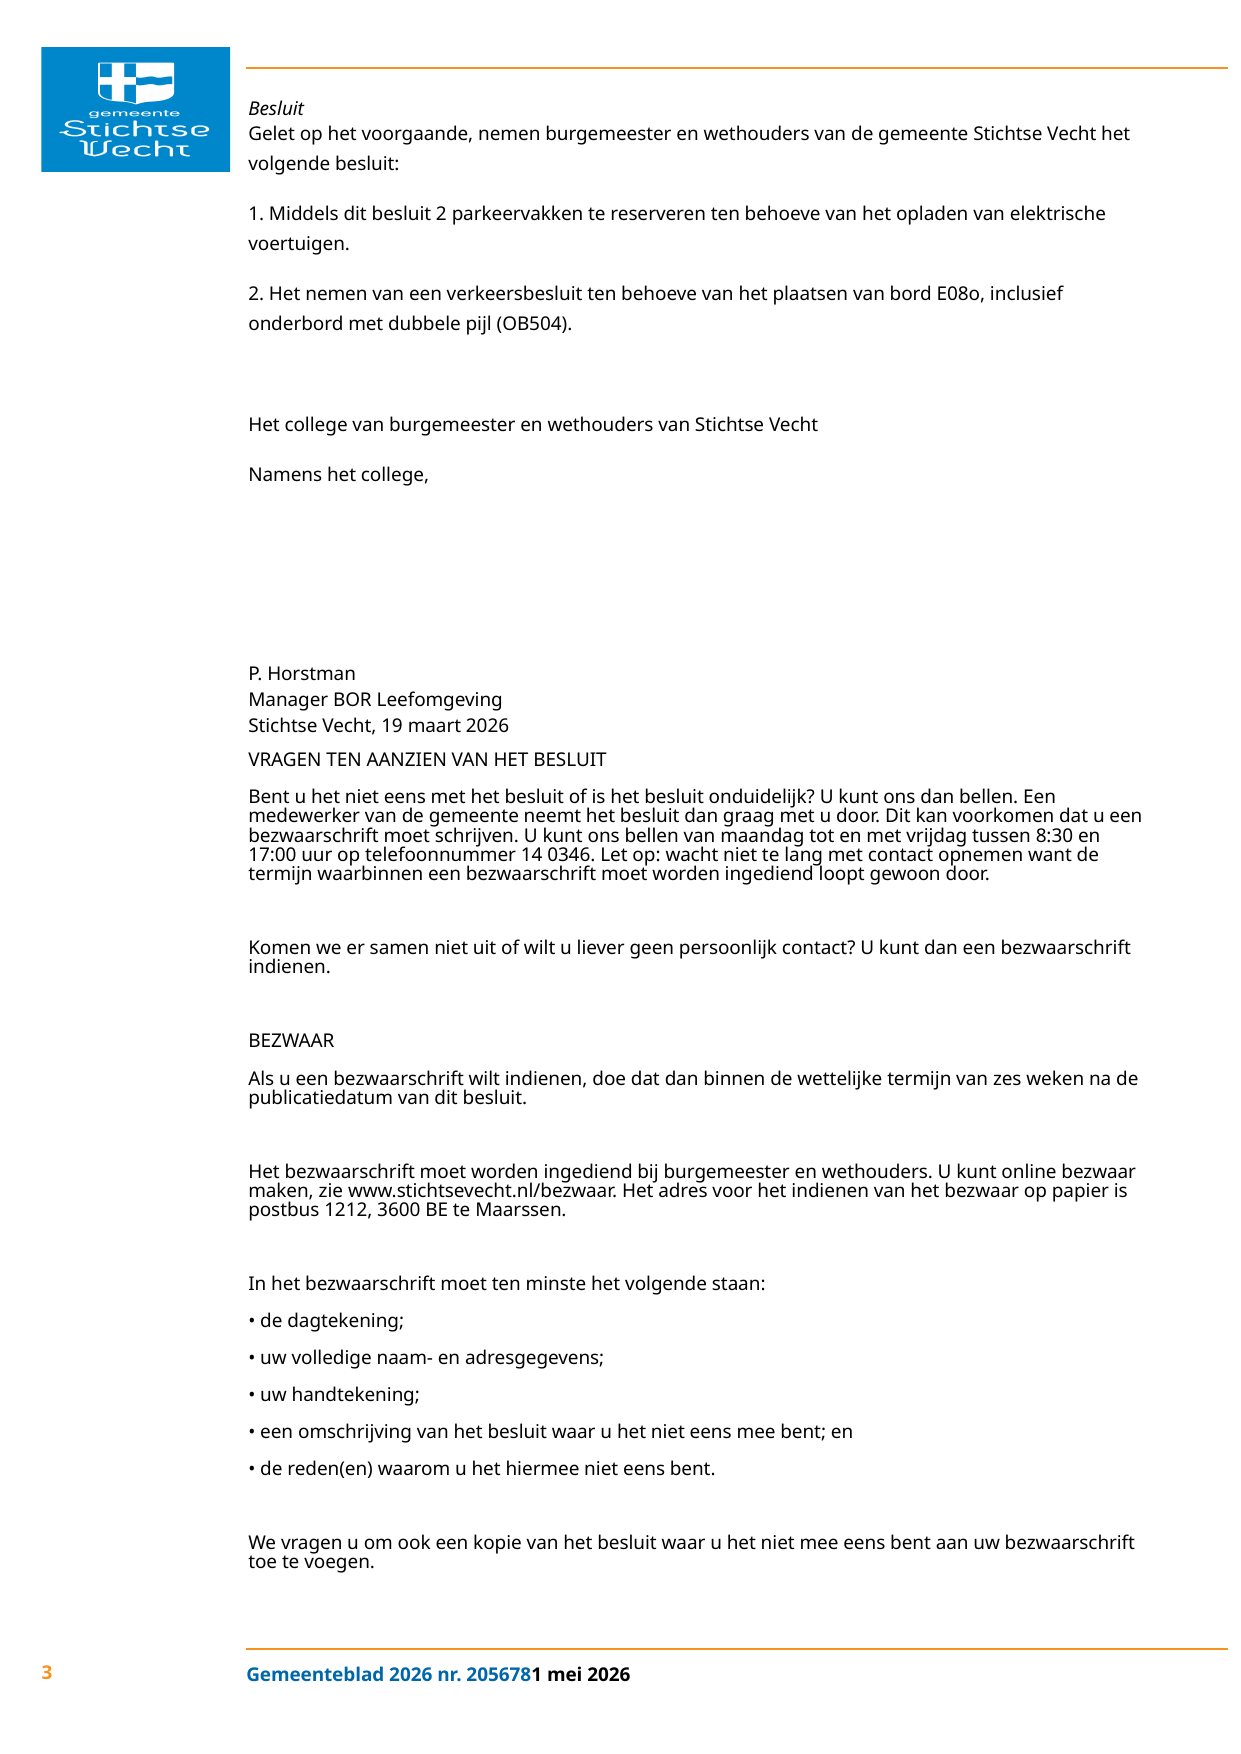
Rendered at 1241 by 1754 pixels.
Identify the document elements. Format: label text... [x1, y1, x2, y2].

text We vragen u om ook een kopie van het besluit waar u het niet mee eens bent aan uw bezwaarschrift toe te voegen. [248, 1534, 1152, 1573]
picture [99, 63, 135, 101]
text Komen we er samen niet uit of wilt u liever geen persoonlijk contact? U kunt dan een bezwaarschrift indienen. [248, 939, 1152, 978]
text Het college van burgemeester en wethouders van Stichtse Vecht [248, 411, 1152, 437]
text • een omschrijving van het besluit waar u het niet eens mee bent; en [248, 1423, 1152, 1442]
text Besluit [248, 95, 1152, 121]
text Het bezwaarschrift moet worden ingediend bij burgemeester en wethouders. U kunt online bezwaar maken, zie www.stichtsevecht.nl/bezwaar. Het adres voor het indienen van het bezwaar op papier is postbus 1212, 3600 BE te Maarssen. [248, 1163, 1152, 1221]
text • uw handtekening; [248, 1386, 1152, 1405]
text • de reden(en) waarom u het hiermee niet eens bent. [248, 1460, 1152, 1479]
text BEZWAAR [248, 1032, 1152, 1052]
text • uw volledige naam- en adresgegevens; [248, 1349, 1152, 1368]
text • de dagtekening; [248, 1312, 1152, 1331]
text Gelet op het voorgaande, nemen burgemeester en wethouders van de gemeente Stichtse Vecht het volgende besluit: [248, 121, 1152, 176]
text Namens het college, [248, 461, 1152, 487]
text Manager BOR Leefomgeving [248, 686, 1152, 712]
text P. Horstman [248, 660, 1152, 686]
text Stichtse Vecht, 19 maart 2026 [248, 712, 1152, 738]
picture [137, 63, 174, 103]
text In het bezwaarschrift moet ten minste het volgende staan: [248, 1275, 1152, 1294]
text Als u een bezwaarschrift wilt indienen, doe dat dan binnen de wettelijke termijn van zes weken na de publicatiedatum van dit besluit. [248, 1069, 1152, 1108]
text VRAGEN TEN AANZIEN VAN HET BESLUIT [248, 751, 1152, 771]
text 1. Middels dit besluit 2 parkeervakken te reserveren ten behoeve van het opladen van elektrische voertuigen. [248, 201, 1152, 256]
text 2. Het nemen van een verkeersbesluit ten behoeve van het plaatsen van bord E08o, inclusief onderbord met dubbele pijl (OB504). [248, 281, 1152, 336]
text Bent u het niet eens met het besluit of is het besluit onduidelijk? U kunt ons dan bellen. Een medewerker van de gemeente neemt het besluit dan graag met u door. Dit kan voorkomen dat u een bezwaarschrift moet schrijven. U kunt ons bellen van maandag tot en met vrijdag tussen 8:30 en 17:00 uur op telefoonnummer 14 0346. Let op: wacht niet te lang met contact opnemen want de termijn waarbinnen een bezwaarschrift moet worden ingediend loopt gewoon door. [248, 788, 1152, 884]
